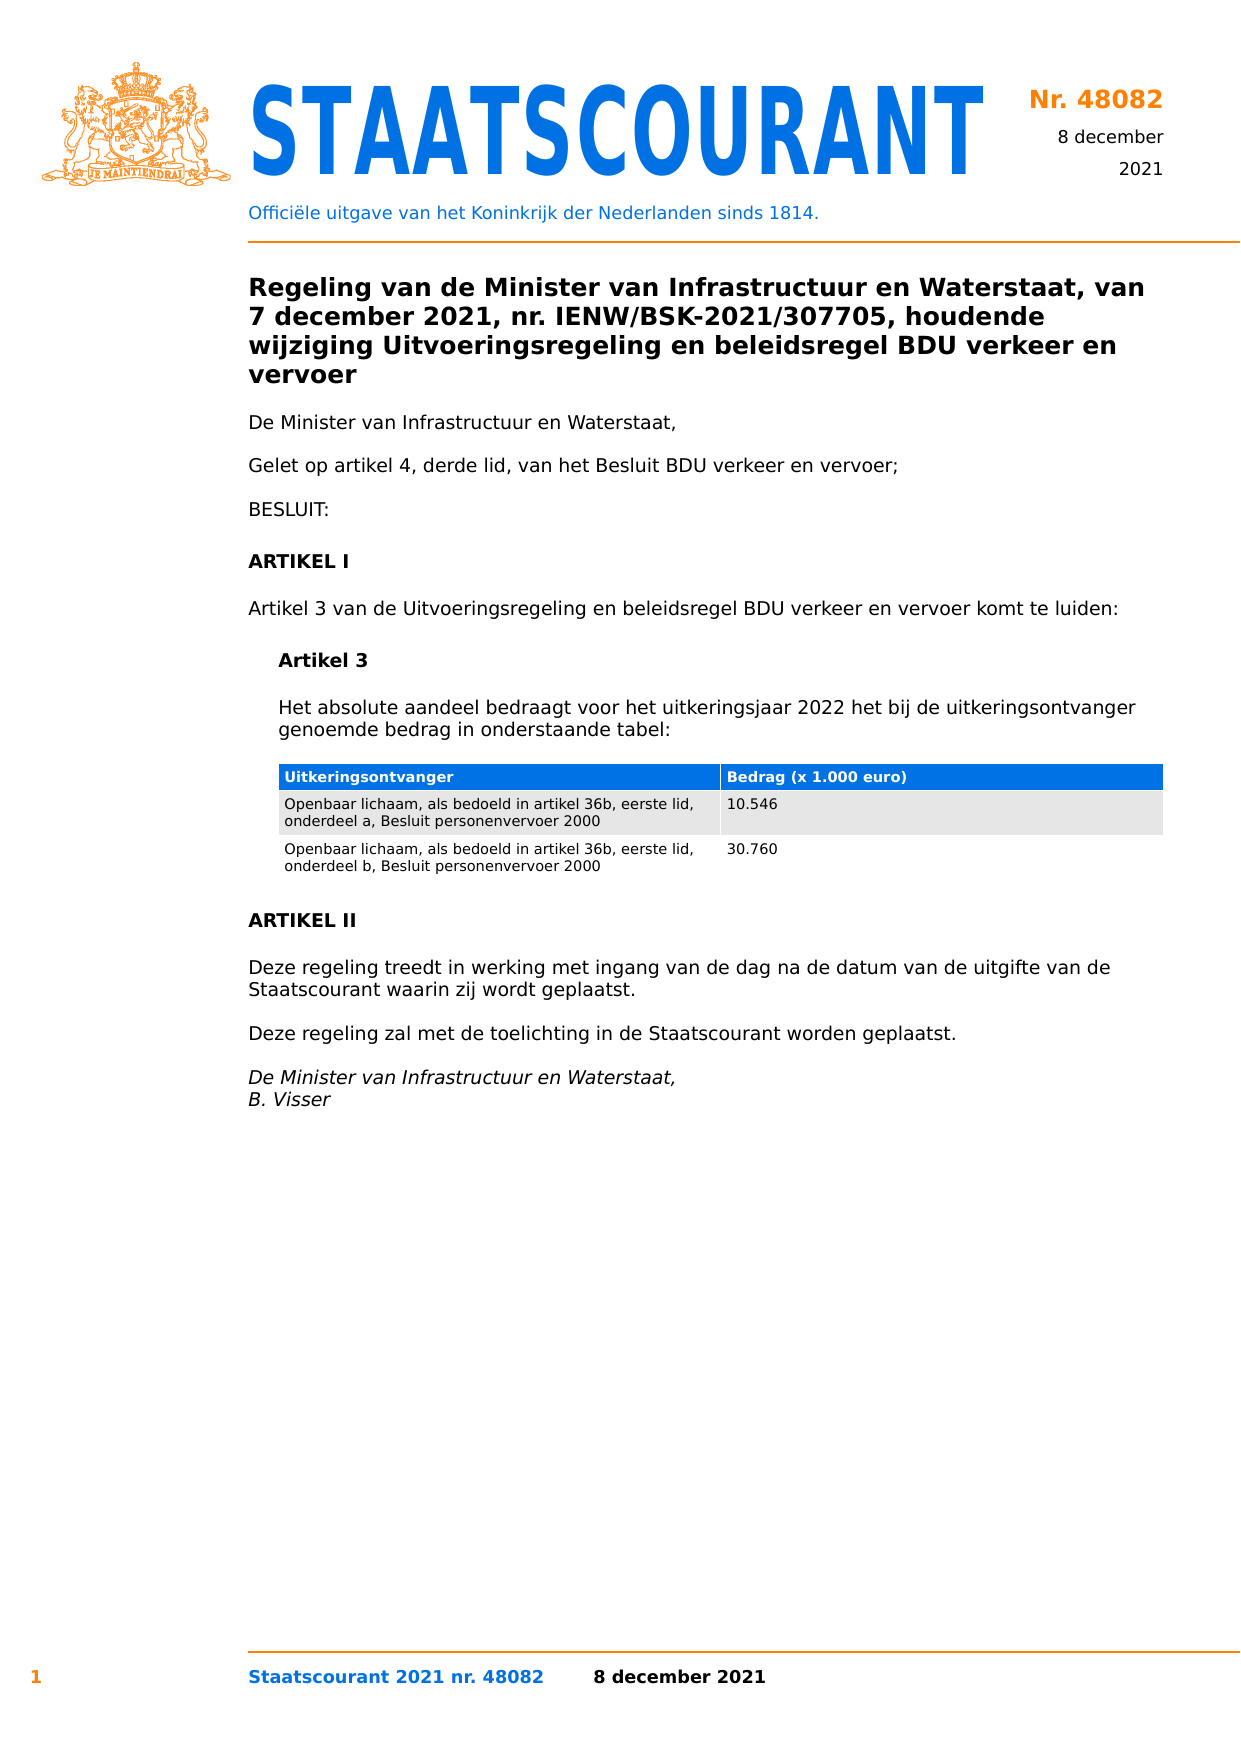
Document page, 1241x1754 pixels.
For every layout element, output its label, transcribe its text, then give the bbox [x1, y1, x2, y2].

text Deze regeling treedt in werking met ingang van de dag na de datum van de uitgifte van de Staatscourant waarin zij wordt geplaatst. [248, 957, 1163, 1001]
table_cell 30.760 [721, 836, 1163, 879]
table_header STAATSCOURANT [248, 62, 998, 203]
table_cell 10.546 [721, 791, 1163, 835]
text Het absolute aandeel bedraagt voor het uitkeringsjaar 2022 het bij de uitkeringsontvanger genoemde bedrag in onderstaande tabel: [278, 697, 1163, 741]
picture [41, 62, 231, 186]
table_cell 2021 [998, 153, 1240, 203]
table_cell Openbaar lichaam, als bedoeld in artikel 36b, eerste lid, onderdeel a, Besluit personenvervoer 2000 [279, 791, 720, 835]
table_cell Officiële uitgave van het Koninkrijk der Nederlanden sinds 1814. [248, 203, 1240, 241]
table_cell Openbaar lichaam, als bedoeld in artikel 36b, eerste lid, onderdeel b, Besluit personenvervoer 2000 [279, 836, 720, 879]
table_cell 8 december [998, 121, 1240, 153]
text BESLUIT: [248, 499, 1163, 521]
subtitle Artikel 3 [278, 650, 1163, 672]
text De Minister van Infrastructuur en Waterstaat, B. Visser [248, 1067, 1163, 1111]
subtitle Regeling van de Minister van Infrastructuur en Waterstaat, van 7 december 2021, nr. IENW/BSK-2021/307705, houdende wijziging Uitvoeringsregeling en beleidsregel BDU verkeer en vervoer [248, 273, 1163, 390]
text Artikel 3 van de Uitvoeringsregeling en beleidsregel BDU verkeer en vervoer komt te luiden: [248, 598, 1163, 620]
text Deze regeling zal met de toelichting in de Staatscourant worden geplaatst. [248, 1023, 1163, 1045]
subtitle ARTIKEL II [248, 910, 1163, 932]
table_header [25, 62, 248, 241]
table_header Bedrag (x 1.000 euro) [721, 764, 1163, 790]
subtitle ARTIKEL I [248, 551, 1163, 573]
table_header Uitkeringsontvanger [279, 764, 720, 790]
table_header Nr. 48082 [998, 62, 1240, 121]
text Gelet op artikel 4, derde lid, van het Besluit BDU verkeer en vervoer; [248, 455, 1163, 477]
text De Minister van Infrastructuur en Waterstaat, [248, 412, 1163, 433]
